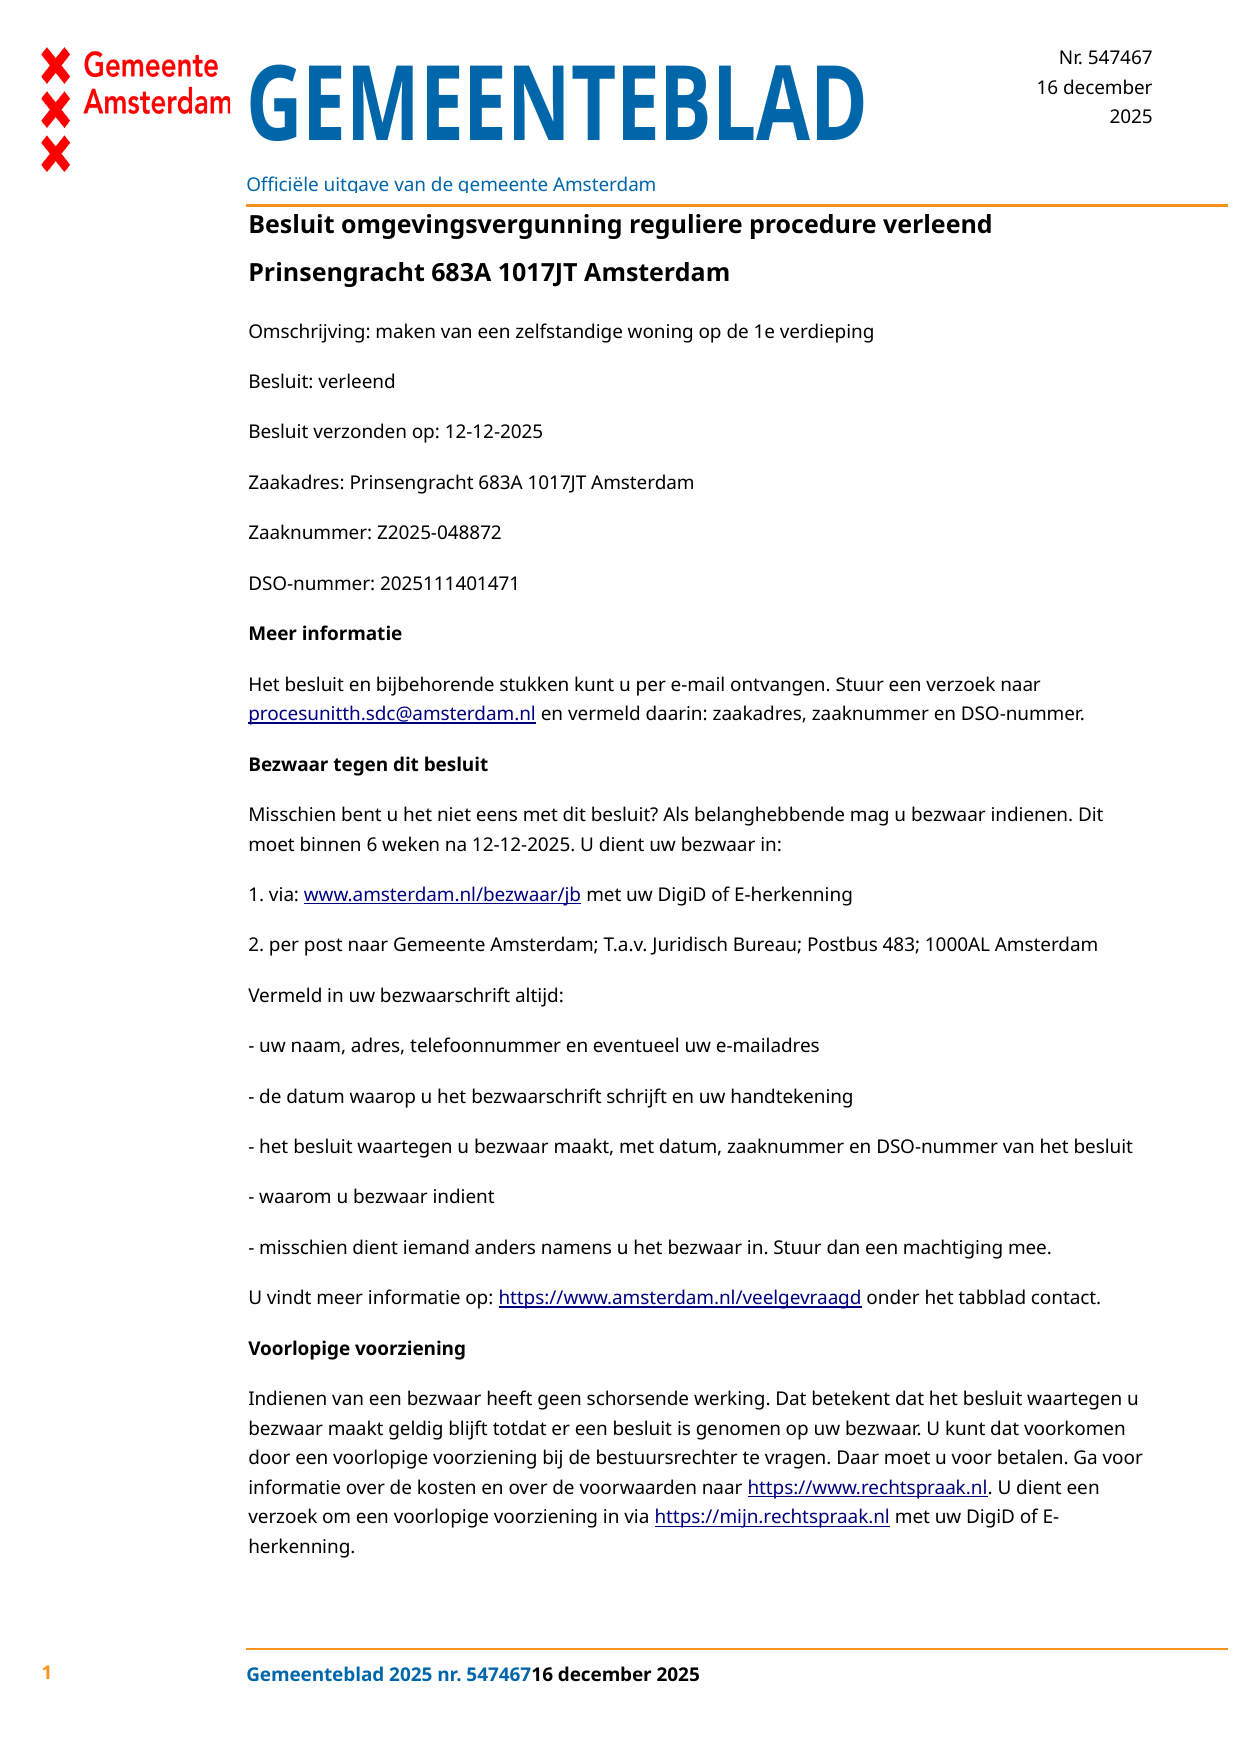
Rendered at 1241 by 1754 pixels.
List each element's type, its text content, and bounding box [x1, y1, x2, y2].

text 2. per post naar Gemeente Amsterdam; T.a.v. Juridisch Bureau; Postbus 483; 1000AL Amsterdam [248, 932, 1152, 957]
text - het besluit waartegen u bezwaar maakt, met datum, zaaknummer en DSO-nummer van het besluit [248, 1133, 1152, 1159]
text Meer informatie [248, 620, 1152, 646]
text Bezwaar tegen dit besluit [248, 751, 1152, 777]
text Besluit verzonden op: 12-12-2025 [248, 419, 1152, 444]
text Besluit omgevingsvergunning reguliere procedure verleend Prinsengracht 683A 1017JT Amsterdam [248, 207, 1152, 288]
text - de datum waarop u het bezwaarschrift schrijft en uw handtekening [248, 1083, 1152, 1109]
text - uw naam, adres, telefoonnummer en eventueel uw e-mailadres [248, 1032, 1152, 1058]
text - waarom u bezwaar indient [248, 1184, 1152, 1209]
text DSO-nummer: 2025111401471 [248, 570, 1152, 596]
text Misschien bent u het niet eens met dit besluit? Als belanghebbende mag u bezwaar indienen. Dit moet binnen 6 weken na 12-12-2025. U dient uw bezwaar in: [248, 801, 1152, 857]
text - misschien dient iemand anders namens u het bezwaar in. Stuur dan een machtiging mee. [248, 1234, 1152, 1260]
text U vindt meer informatie op: https://www.amsterdam.nl/veelgevraagd onder het tabblad contact. [248, 1284, 1152, 1310]
text 1. via: www.amsterdam.nl/bezwaar/jb met uw DigiD of E-herkenning [248, 881, 1152, 907]
text Het besluit en bijbehorende stukken kunt u per e-mail ontvangen. Stuur een verzoek naar procesunitth.sdc@amsterdam.nl en vermeld daarin: zaakadres, zaaknummer en DSO-nummer. [248, 671, 1152, 726]
picture [41, 47, 231, 172]
text Vermeld in uw bezwaarschrift altijd: [248, 982, 1152, 1008]
text Indienen van een bezwaar heeft geen schorsende werking. Dat betekent dat het besluit waartegen u bezwaar maakt geldig blijft totdat er een besluit is genomen op uw bezwaar. U kunt dat voorkomen door een voorlopige voorziening bij de bestuursrechter te vragen. Daar moet u voor betalen. Ga voor informatie over de kosten en over de voorwaarden naar https://www.rechtspraak.nl. U dient een verzoek om een voorlopige voorziening in via https://mijn.rechtspraak.nl met uw DigiD of E-herkenning. [248, 1385, 1152, 1559]
text Besluit: verleend [248, 368, 1152, 394]
text Voorlopige voorziening [248, 1335, 1152, 1361]
text Zaaknummer: Z2025-048872 [248, 519, 1152, 545]
text Zaakadres: Prinsengracht 683A 1017JT Amsterdam [248, 469, 1152, 495]
text Omschrijving: maken van een zelfstandige woning op de 1e verdieping [248, 318, 1152, 344]
